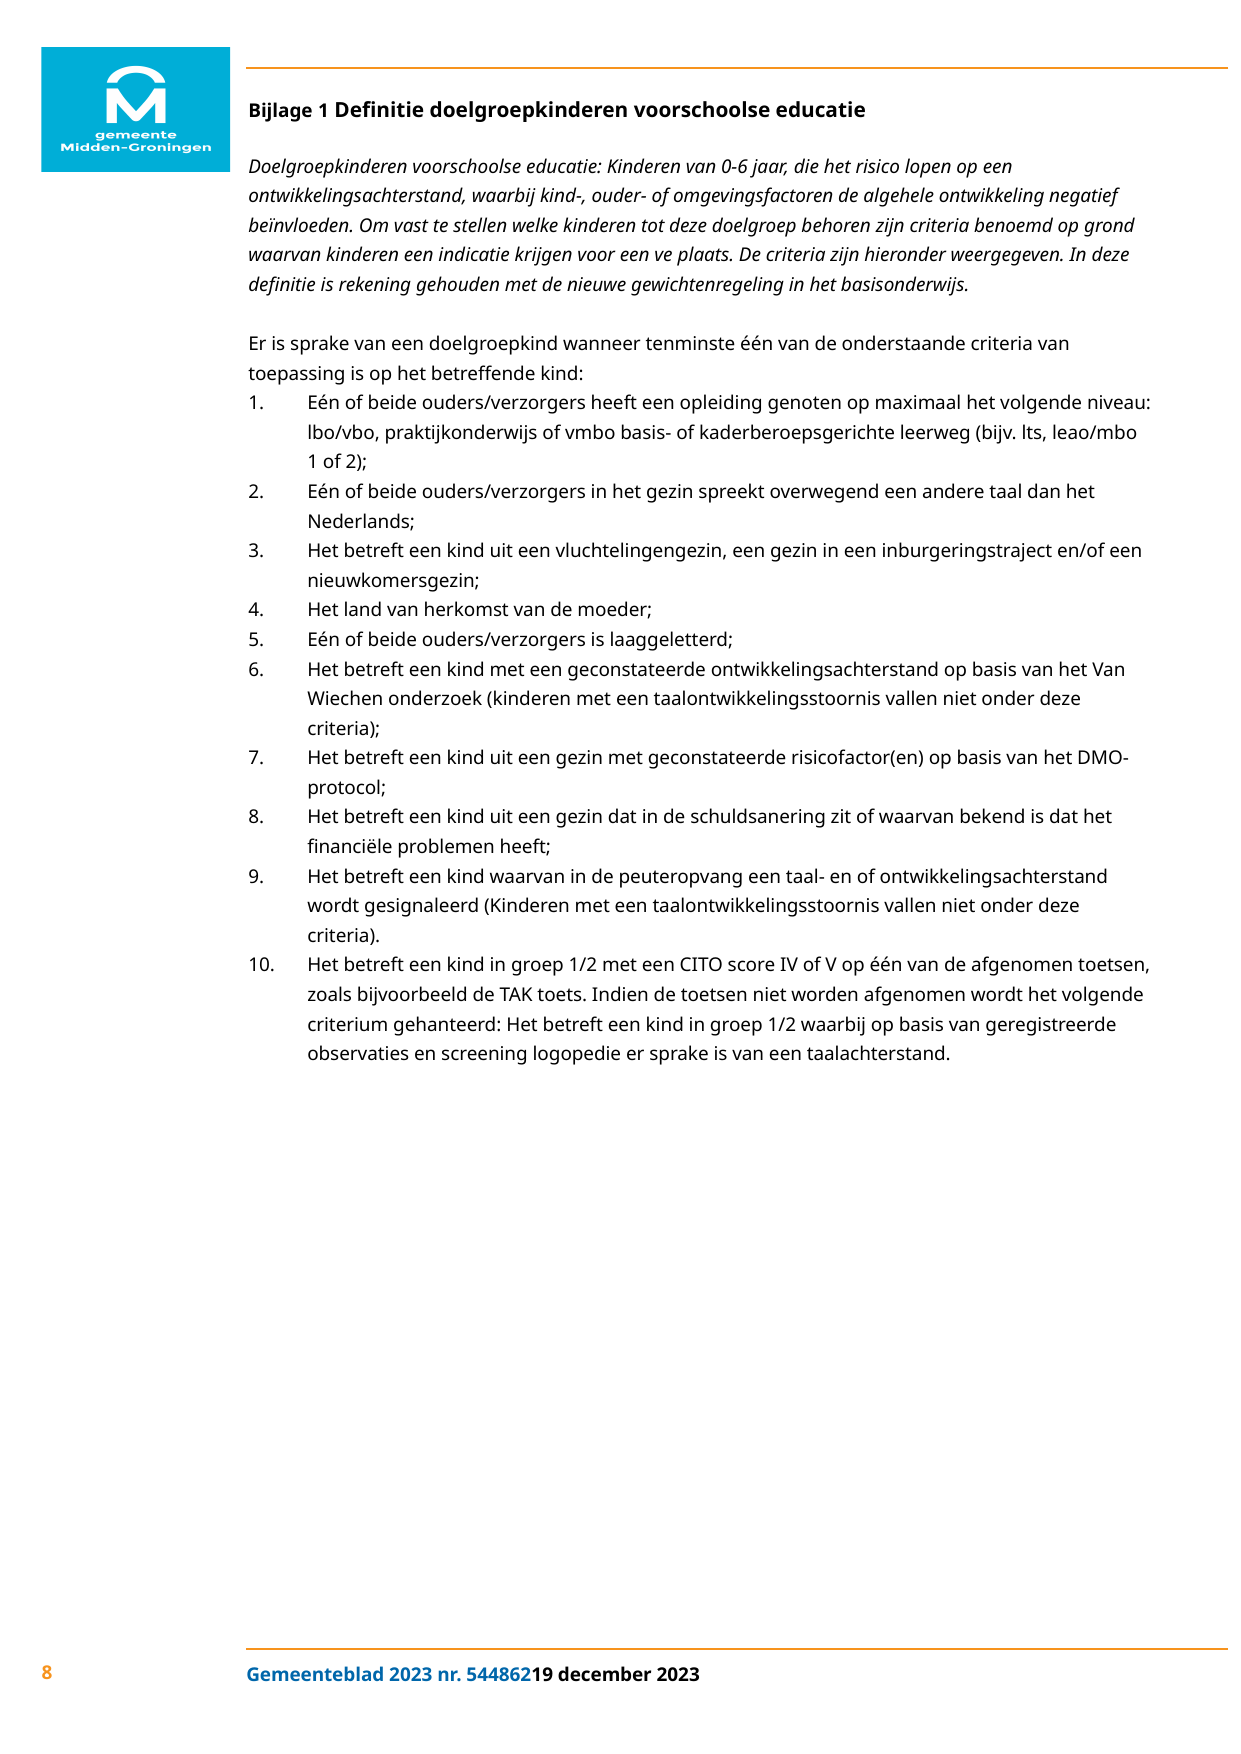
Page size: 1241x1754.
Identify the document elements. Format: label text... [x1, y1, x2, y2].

text Doelgroepkinderen voorschoolse educatie: Kinderen van 0-6 jaar, die het risico lopen op een ontwikkelingsachterstand, waarbij kind-, ouder- of omgevingsfactoren de algehele ontwikkeling negatief beïnvloeden. Om vast te stellen welke kinderen tot deze doelgroep behoren zijn criteria benoemd op grond waarvan kinderen een indicatie krijgen voor een ve plaats. De criteria zijn hieronder weergegeven. In deze definitie is rekening gehouden met de nieuwe gewichtenregeling in het basisonderwijs. [248, 153, 1152, 297]
list Het betreft een kind uit een gezin met geconstateerde risicofactor(en) op basis van het DMO-protocol; [248, 744, 1152, 800]
text Er is sprake van een doelgroepkind wanneer tenminste één van de onderstaande criteria van toepassing is op het betreffende kind: [248, 330, 1152, 386]
list Eén of beide ouders/verzorgers is laaggeletterd; [248, 626, 1152, 652]
picture [184, 146, 190, 153]
picture [108, 66, 164, 82]
picture [107, 89, 165, 122]
list Het betreft een kind in groep 1/2 met een CITO score IV of V op één van de afgenomen toetsen, zoals bijvoorbeeld de TAK toets. Indien de toetsen niet worden afgenomen wordt het volgende criterium gehanteerd: Het betreft een kind in groep 1/2 waarbij op basis van geregistreerde observaties en screening logopedie er sprake is van een taalachterstand. [248, 952, 1152, 1066]
list Eén of beide ouders/verzorgers in het gezin spreekt overwegend een andere taal dan het Nederlands; [248, 478, 1152, 534]
list Het land van herkomst van de moeder; [248, 597, 1152, 622]
text Bijlage 1 Definitie doelgroepkinderen voorschoolse educatie [248, 95, 1152, 123]
list Het betreft een kind uit een vluchtelingengezin, een gezin in een inburgeringstraject en/of een nieuwkomersgezin; [248, 537, 1152, 593]
list Het betreft een kind met een geconstateerde ontwikkelingsachterstand op basis van het Van Wiechen onderzoek (kinderen met een taalontwikkelingsstoornis vallen niet onder deze criteria); [248, 656, 1152, 741]
list Eén of beide ouders/verzorgers heeft een opleiding genoten op maximaal het volgende niveau: lbo/vbo, praktijkonderwijs of vmbo basis- of kaderberoepsgerichte leerweg (bijv. lts, leao/mbo 1 of 2); [248, 389, 1152, 474]
list Het betreft een kind uit een gezin dat in de schuldsanering zit of waarvan bekend is dat het financiële problemen heeft; [248, 804, 1152, 859]
list Het betreft een kind waarvan in de peuteropvang een taal- en of ontwikkelingsachterstand wordt gesignaleerd (Kinderen met een taalontwikkelingsstoornis vallen niet onder deze criteria). [248, 863, 1152, 948]
